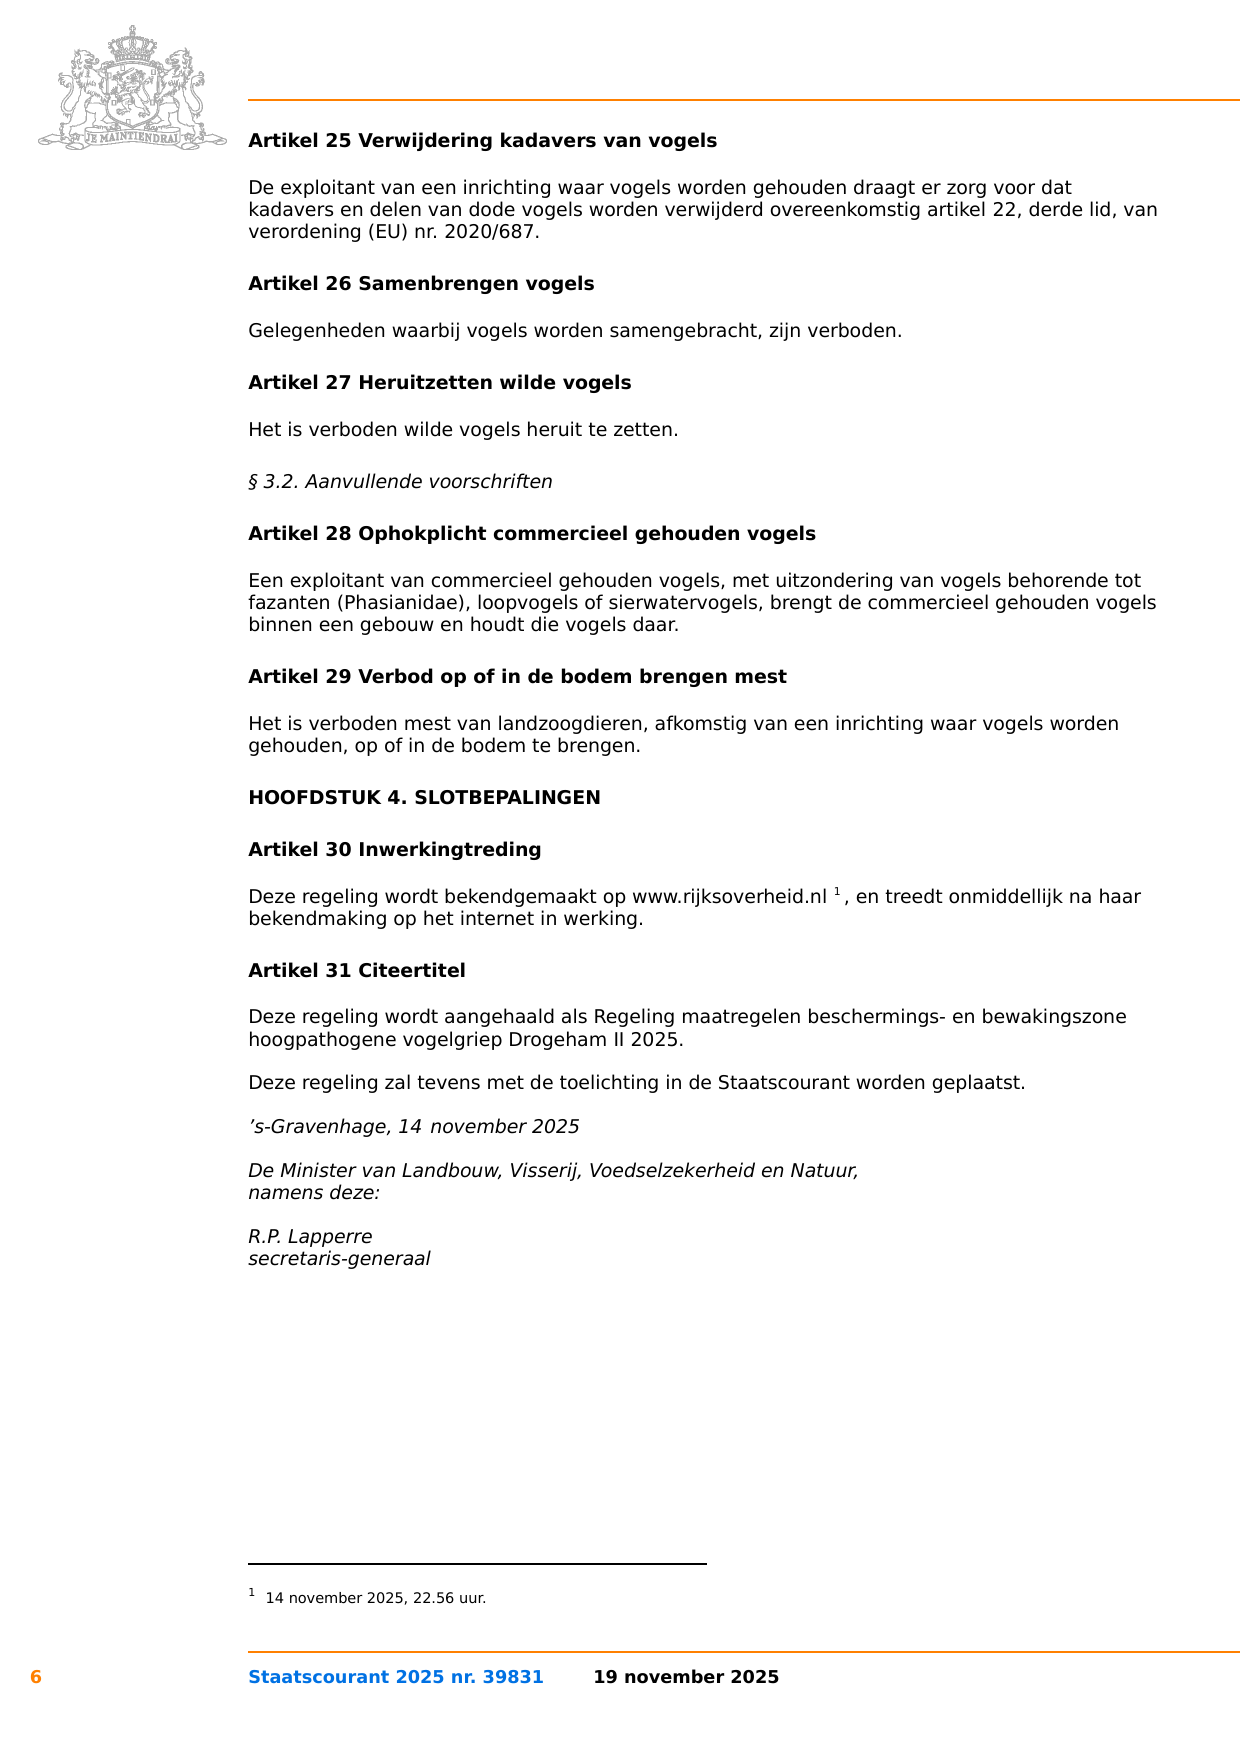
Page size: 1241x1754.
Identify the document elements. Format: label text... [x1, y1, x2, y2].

text Een exploitant van commercieel gehouden vogels, met uitzondering van vogels behorende tot fazanten (Phasianidae), loopvogels of sierwatervogels, brengt de commercieel gehouden vogels binnen een gebouw en houdt die vogels daar. [248, 570, 1163, 636]
subtitle Artikel 29 Verbod op of in de bodem brengen mest [248, 666, 1163, 688]
text Deze regeling zal tevens met de toelichting in de Staatscourant worden geplaatst. [248, 1072, 1163, 1094]
picture [38, 25, 227, 150]
subtitle Artikel 28 Ophokplicht commercieel gehouden vogels [248, 523, 1163, 545]
subtitle Artikel 25 Verwijdering kadavers van vogels [248, 130, 1163, 152]
subtitle HOOFDSTUK 4. SLOTBEPALINGEN [248, 787, 1163, 808]
subtitle Artikel 31 Citeertitel [248, 959, 1163, 981]
subtitle Artikel 27 Heruitzetten wilde vogels [248, 372, 1163, 394]
text 14 november 2025, 22.56 uur. [248, 1586, 1163, 1608]
text De exploitant van een inrichting waar vogels worden gehouden draagt er zorg voor dat kadavers en delen van dode vogels worden verwijderd overeenkomstig artikel 22, derde lid, van verordening (EU) nr. 2020/687. [248, 177, 1163, 243]
subtitle Artikel 30 Inwerkingtreding [248, 838, 1163, 861]
text Het is verboden mest van landzoogdieren, afkomstig van een inrichting waar vogels worden gehouden, op of in de bodem te brengen. [248, 713, 1163, 757]
text De Minister van Landbouw, Visserij, Voedselzekerheid en Natuur, namens deze: R.P. Lapperre secretaris-generaal [248, 1160, 1163, 1270]
text Gelegenheden waarbij vogels worden samengebracht, zijn verboden. [248, 320, 1163, 342]
text ’s-Gravenhage, 14 november 2025 [248, 1116, 1163, 1138]
text Deze regeling wordt aangehaald als Regeling maatregelen beschermings- en bewakingszone hoogpathogene vogelgriep Drogeham II 2025. [248, 1006, 1163, 1050]
subtitle § 3.2. Aanvullende voorschriften [248, 471, 1163, 493]
subtitle Artikel 26 Samenbrengen vogels [248, 273, 1163, 295]
text Deze regeling wordt bekendgemaakt op www.rijksoverheid.nl , en treedt onmiddellijk na haar bekendmaking op het internet in werking. [248, 886, 1163, 929]
text Het is verboden wilde vogels heruit te zetten. [248, 419, 1163, 441]
